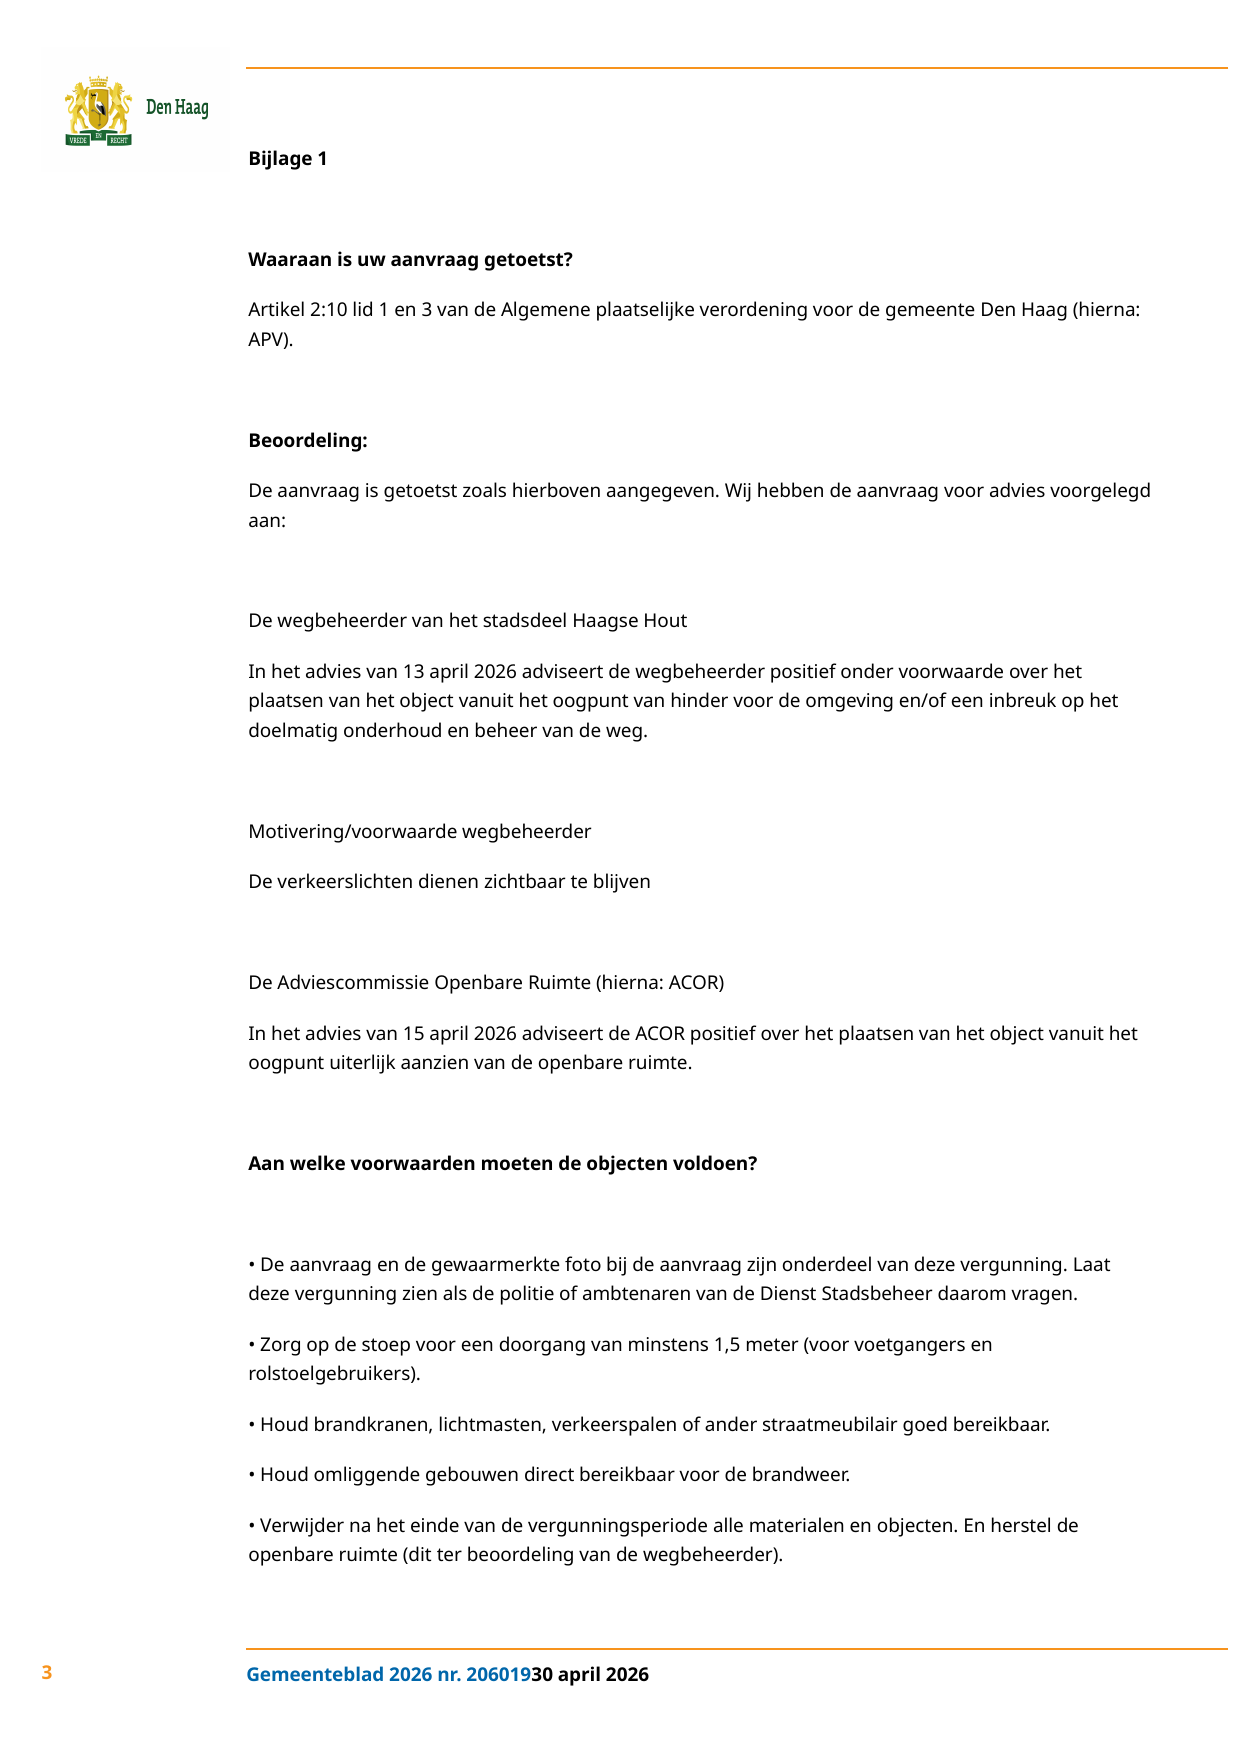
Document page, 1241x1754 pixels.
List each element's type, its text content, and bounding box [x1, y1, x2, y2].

text • Houd brandkranen, lichtmasten, verkeerspalen of ander straatmeubilair goed bereikbaar. [248, 1411, 1152, 1437]
text • Zorg op de stoep voor een doorgang van minstens 1,5 meter (voor voetgangers en rolstoelgebruikers). [248, 1331, 1152, 1386]
text • Houd omliggende gebouwen direct bereikbaar voor de brandweer. [248, 1461, 1152, 1487]
text In het advies van 13 april 2026 adviseert de wegbeheerder positief onder voorwaarde over het plaatsen van het object vanuit het oogpunt van hinder voor de omgeving en/of een inbreuk op het doelmatig onderhoud en beheer van de weg. [248, 658, 1152, 743]
text Beoordeling: [248, 427, 1152, 453]
text De Adviescommissie Openbare Ruimte (hierna: ACOR) [248, 969, 1152, 995]
text • Verwijder na het einde van de vergunningsperiode alle materialen en objecten. En herstel de openbare ruimte (dit ter beoordeling van de wegbeheerder). [248, 1512, 1152, 1567]
text Artikel 2:10 lid 1 en 3 van de Algemene plaatselijke verordening voor de gemeente Den Haag (hierna: APV). [248, 296, 1152, 352]
picture [41, 47, 231, 172]
text De aanvraag is getoetst zoals hierboven aangegeven. Wij hebben de aanvraag voor advies voorgelegd aan: [248, 477, 1152, 533]
text De wegbeheerder van het stadsdeel Haagse Hout [248, 608, 1152, 633]
text Aan welke voorwaarden moeten de objecten voldoen? [248, 1150, 1152, 1176]
text De verkeerslichten dienen zichtbaar te blijven [248, 868, 1152, 894]
text Bijlage 1 [248, 145, 1152, 171]
text In het advies van 15 april 2026 adviseert de ACOR positief over het plaatsen van het object vanuit het oogpunt uiterlijk aanzien van de openbare ruimte. [248, 1020, 1152, 1075]
text • De aanvraag en de gewaarmerkte foto bij de aanvraag zijn onderdeel van deze vergunning. Laat deze vergunning zien als de politie of ambtenaren van de Dienst Stadsbeheer daarom vragen. [248, 1251, 1152, 1306]
text Motivering/voorwaarde wegbeheerder [248, 818, 1152, 844]
text Waaraan is uw aanvraag getoetst? [248, 246, 1152, 272]
